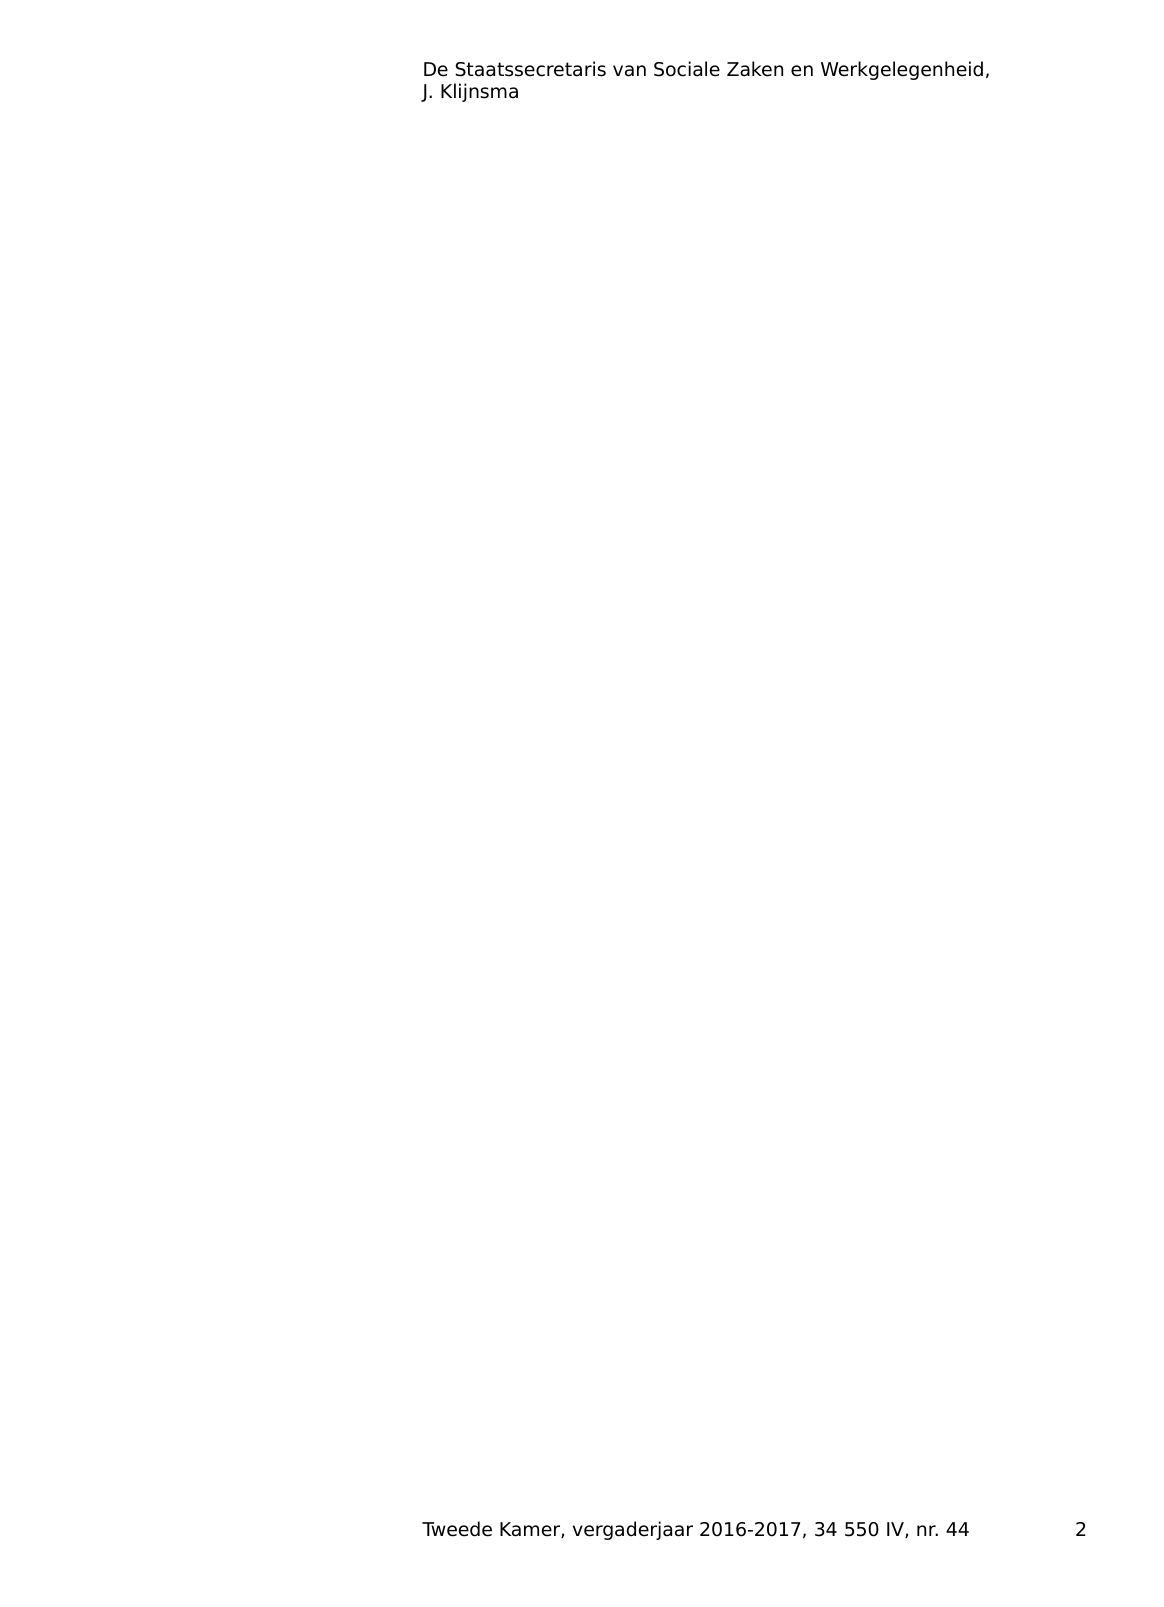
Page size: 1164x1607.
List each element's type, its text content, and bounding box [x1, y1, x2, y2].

text De Staatssecretaris van Sociale Zaken en Werkgelegenheid, J. Klijnsma [422, 59, 1087, 103]
